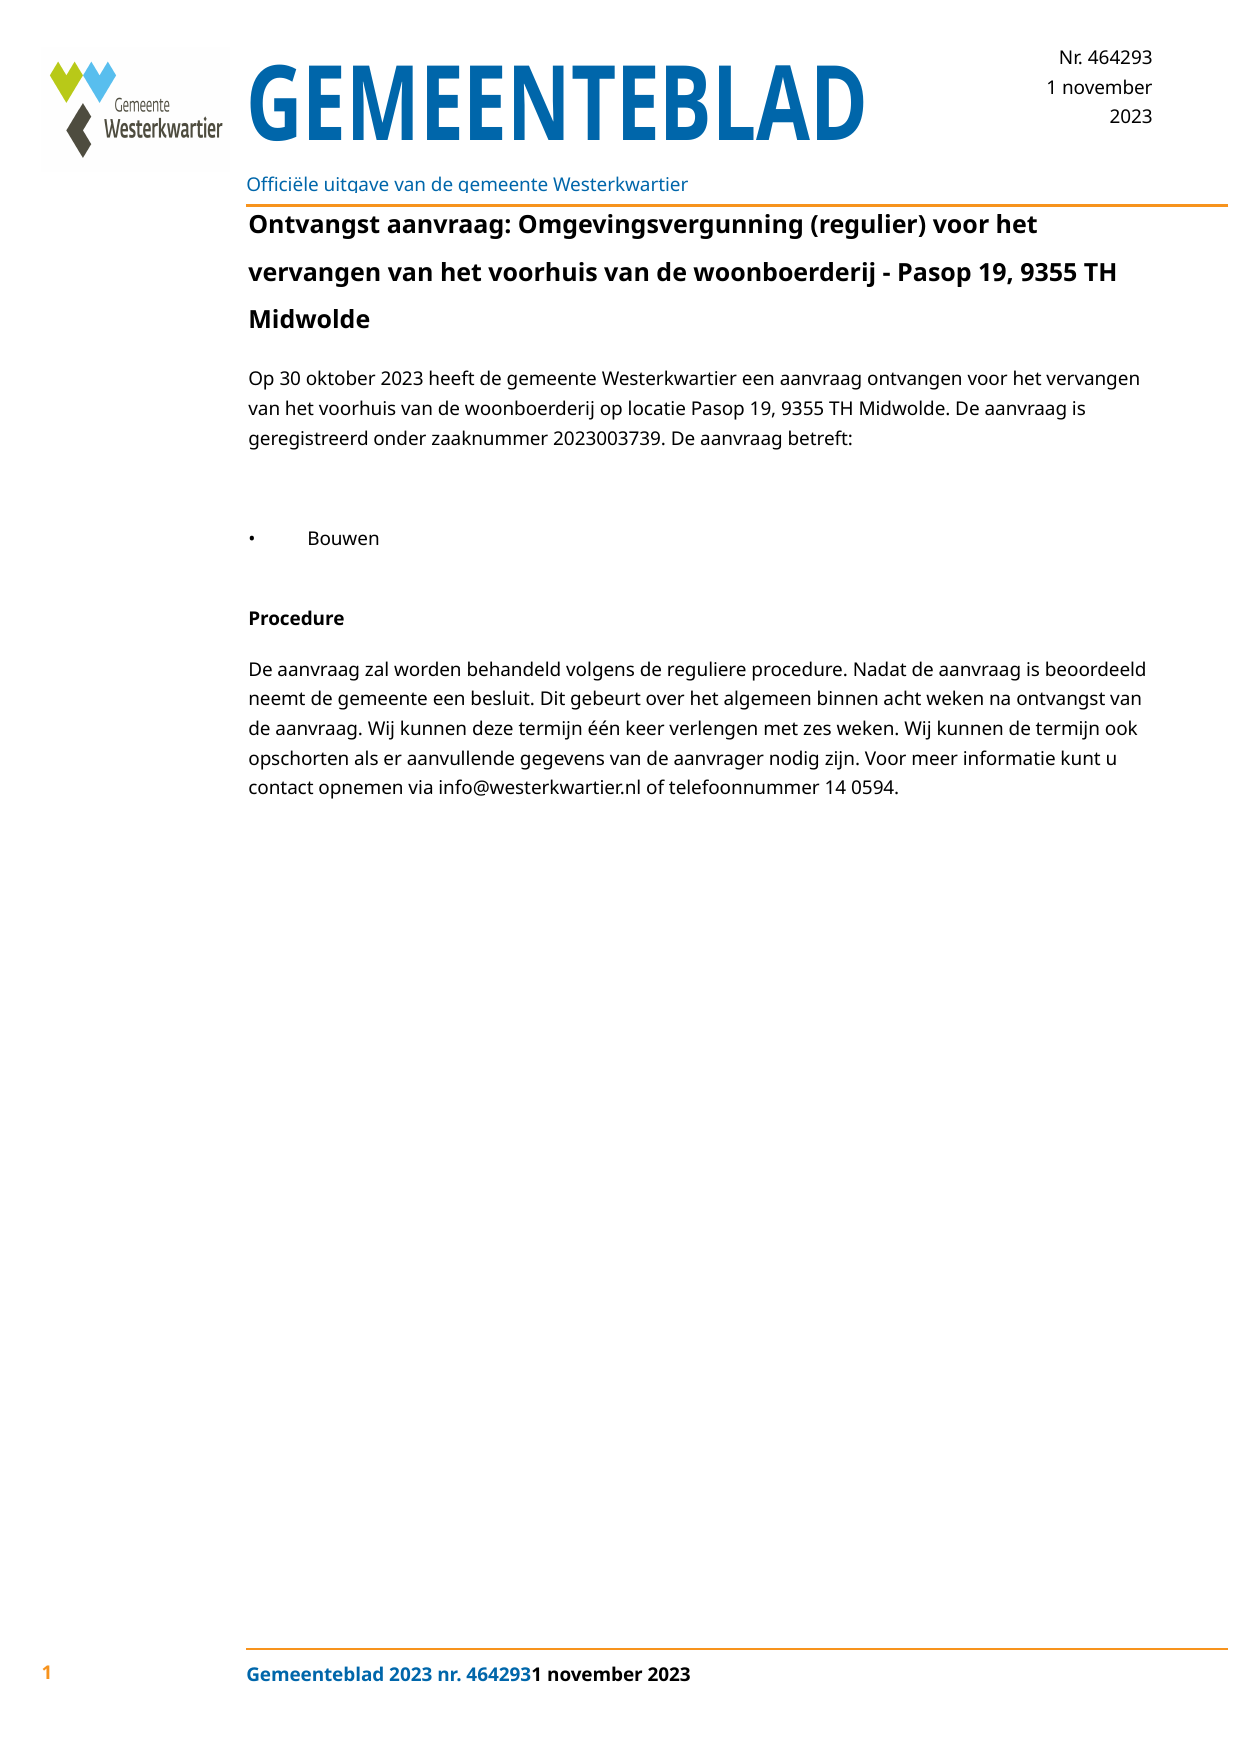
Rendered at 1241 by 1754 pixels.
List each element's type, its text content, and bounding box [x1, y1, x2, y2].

list Bouwen [248, 526, 1152, 551]
text De aanvraag zal worden behandeld volgens de reguliere procedure. Nadat de aanvraag is beoordeeld neemt de gemeente een besluit. Dit gebeurt over het algemeen binnen acht weken na ontvangst van de aanvraag. Wij kunnen deze termijn één keer verlengen met zes weken. Wij kunnen de termijn ook opschorten als er aanvullende gegevens van de aanvrager nodig zijn. Voor meer informatie kunt u contact opnemen via info@westerkwartier.nl of telefoonnummer 14 0594. [248, 656, 1152, 800]
picture [41, 47, 231, 172]
text Op 30 oktober 2023 heeft de gemeente Westerkwartier een aanvraag ontvangen voor het vervangen van het voorhuis van de woonboerderij op locatie Pasop 19, 9355 TH Midwolde. De aanvraag is geregistreerd onder zaaknummer 2023003739. De aanvraag betreft: [248, 366, 1152, 450]
text Ontvangst aanvraag: Omgevingsvergunning (regulier) voor het vervangen van het voorhuis van de woonboerderij - Pasop 19, 9355 TH Midwolde [248, 207, 1152, 336]
text Procedure [248, 606, 1152, 631]
